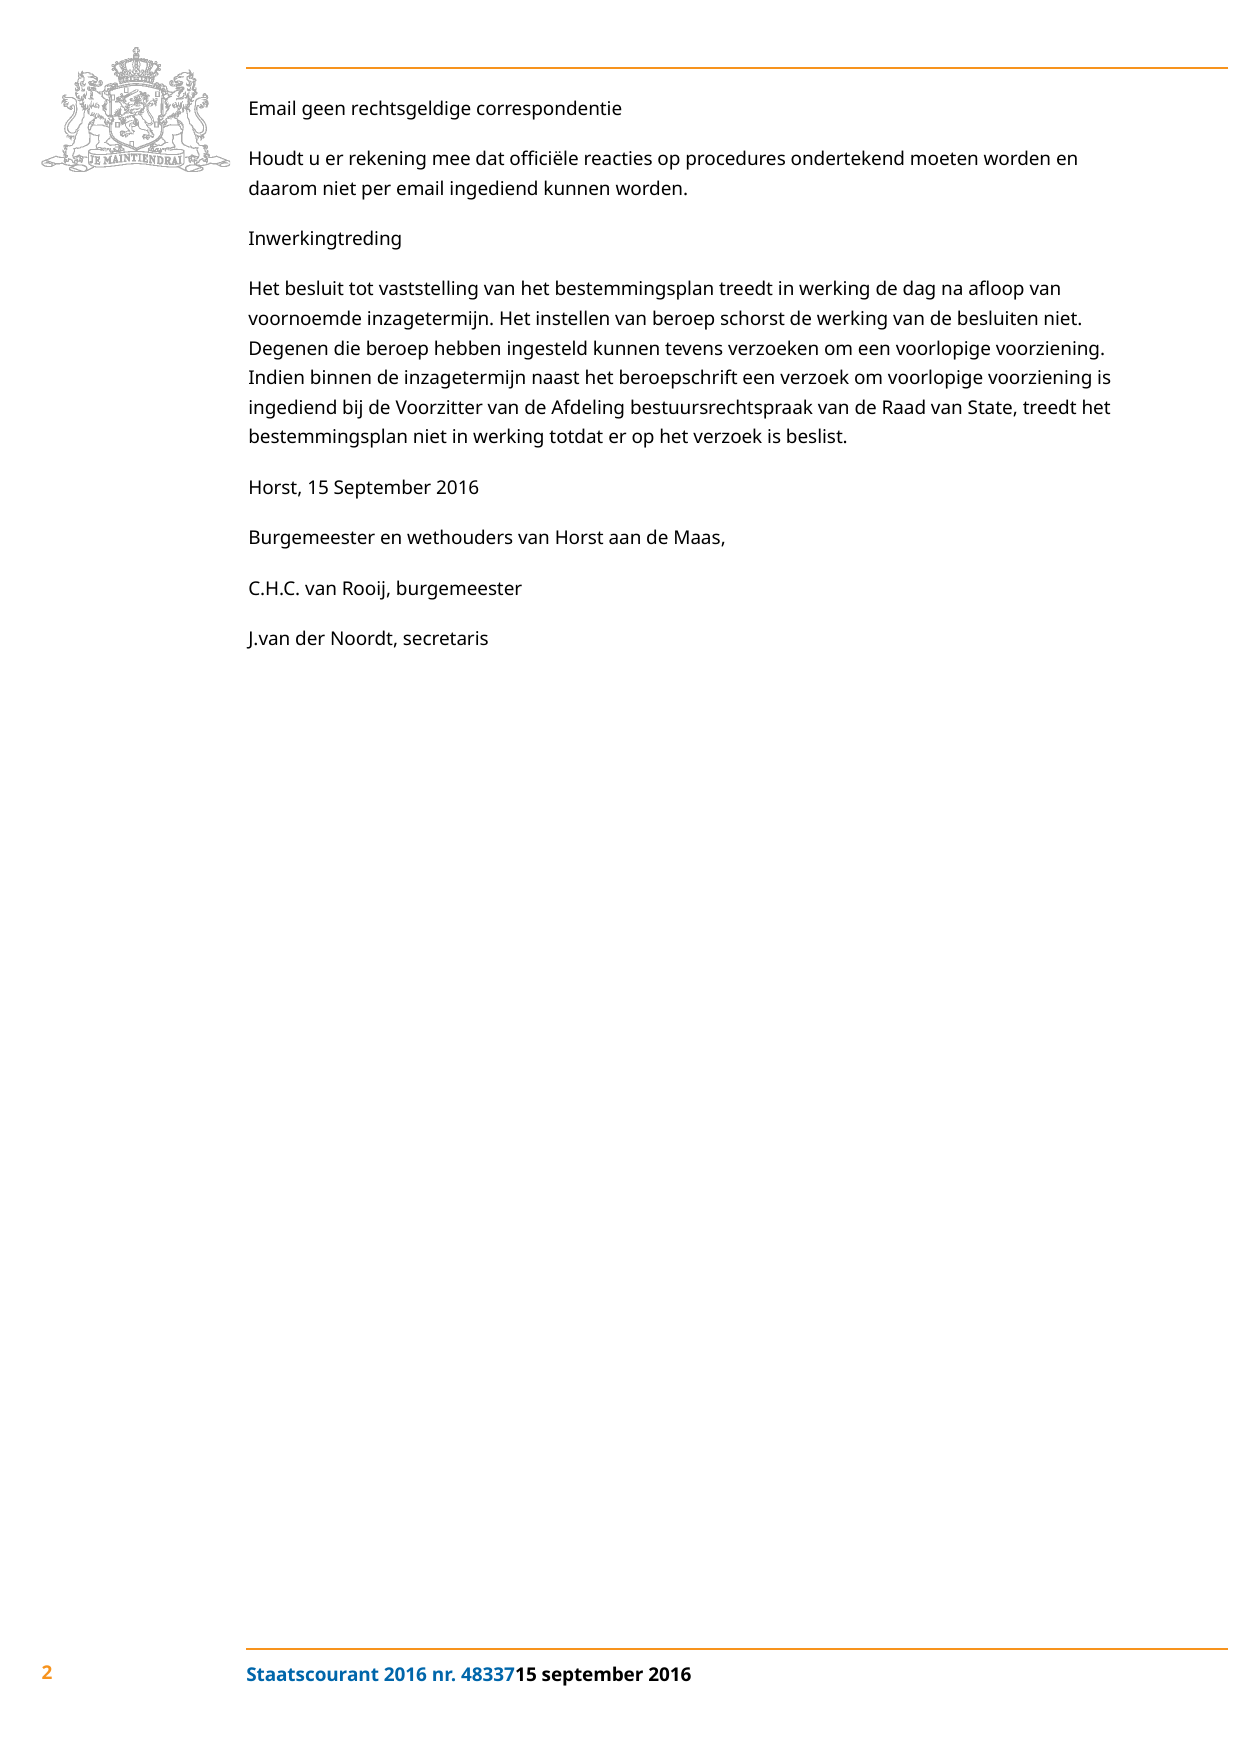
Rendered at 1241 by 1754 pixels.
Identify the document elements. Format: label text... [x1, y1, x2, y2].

text Burgemeester en wethouders van Horst aan de Maas, [248, 524, 1152, 550]
text C.H.C. van Rooij, burgemeester [248, 575, 1152, 601]
text Houdt u er rekening mee dat officiële reacties op procedures ondertekend moeten worden en daarom niet per email ingediend kunnen worden. [248, 145, 1152, 201]
text Email geen rechtsgeldige correspondentie [248, 95, 1152, 121]
text Het besluit tot vaststelling van het bestemmingsplan treedt in werking de dag na afloop van voornoemde inzagetermijn. Het instellen van beroep schorst de werking van de besluiten niet. Degenen die beroep hebben ingesteld kunnen tevens verzoeken om een voorlopige voorziening. Indien binnen de inzagetermijn naast het beroepschrift een verzoek om voorlopige voorziening is ingediend bij de Voorzitter van de Afdeling bestuursrechtspraak van de Raad van State, treedt het bestemmingsplan niet in werking totdat er op het verzoek is beslist. [248, 276, 1152, 449]
text J.van der Noordt, secretaris [248, 625, 1152, 651]
text Horst, 15 September 2016 [248, 474, 1152, 500]
text Inwerkingtreding [248, 225, 1152, 251]
picture [41, 47, 231, 172]
